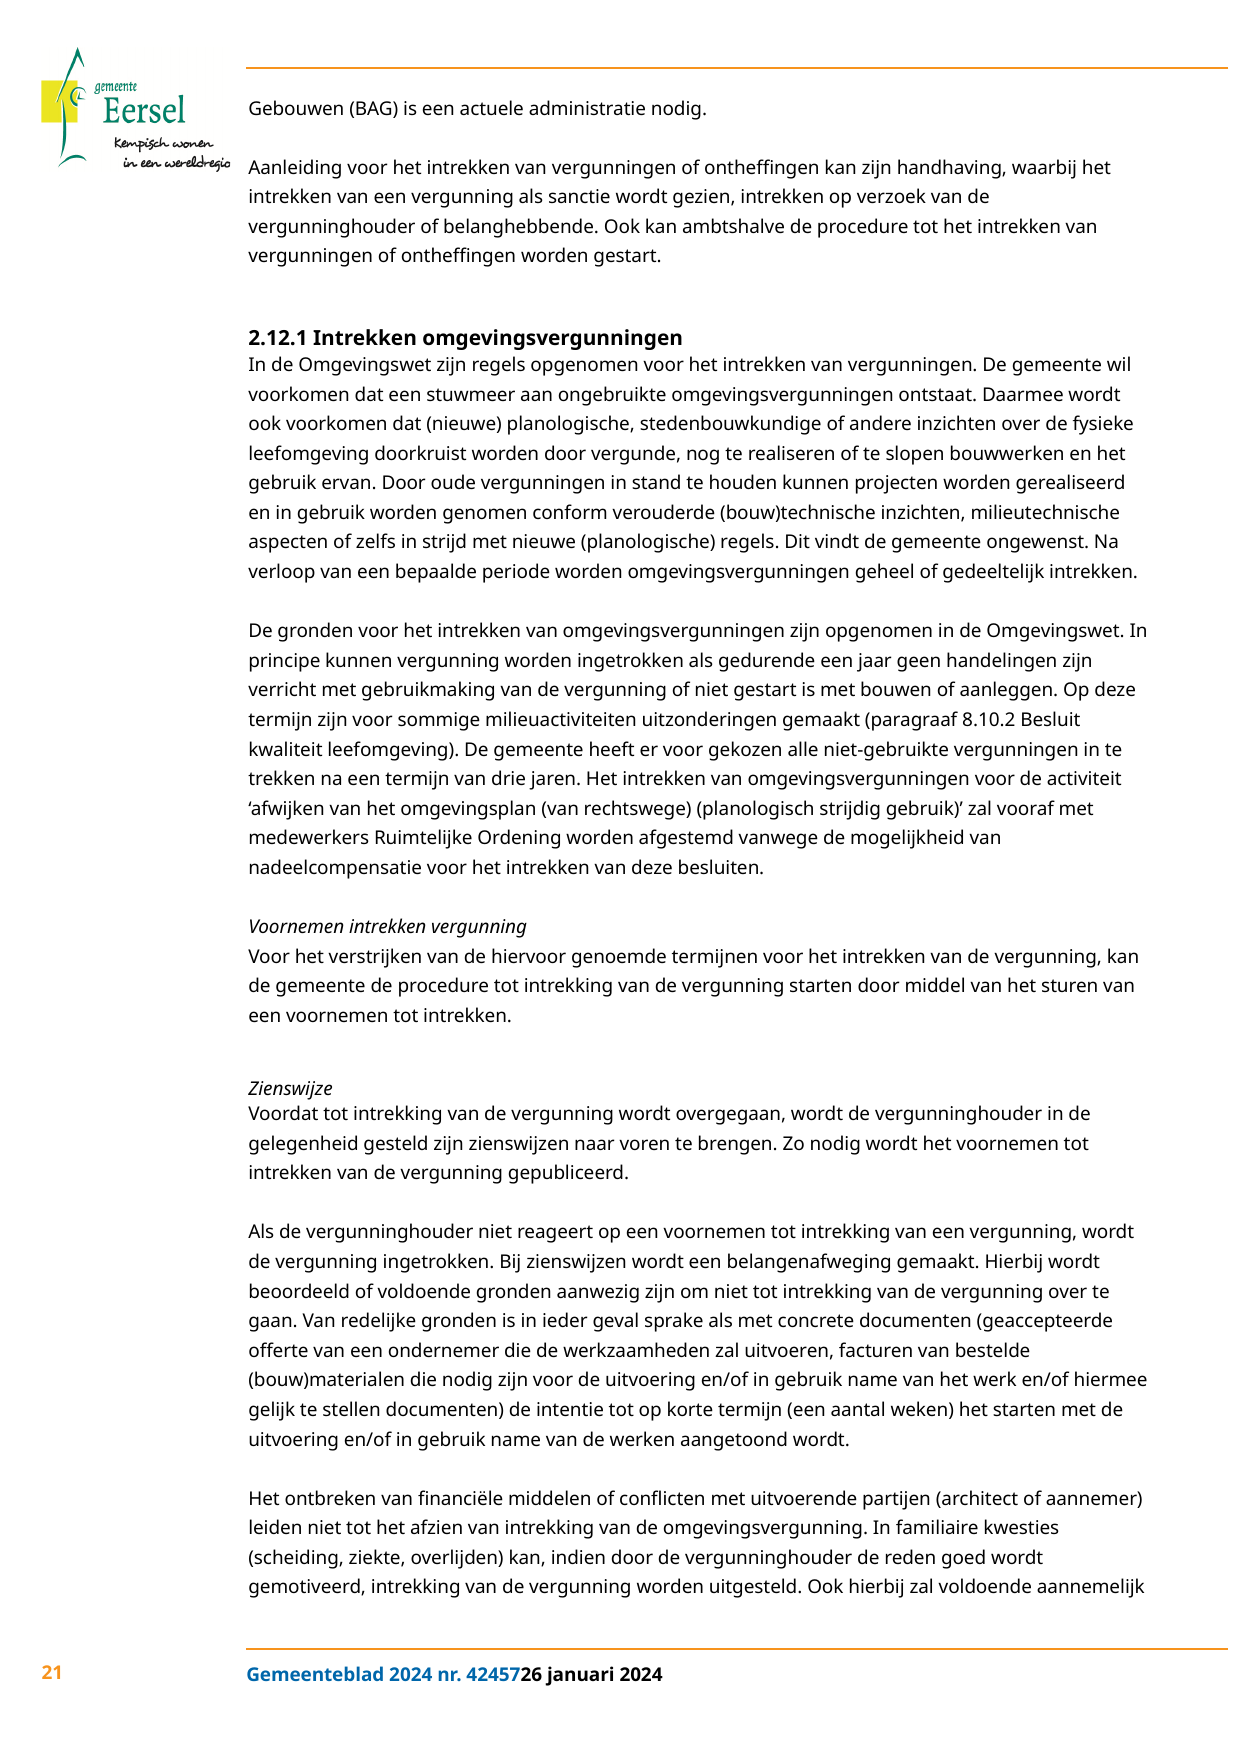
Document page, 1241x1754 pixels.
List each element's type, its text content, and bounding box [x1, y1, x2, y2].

text Zienswijze [248, 1075, 1152, 1100]
text Voornemen intrekken vergunning [248, 913, 1152, 939]
text Aanleiding voor het intrekken van vergunningen of ontheffingen kan zijn handhaving, waarbij het intrekken van een vergunning als sanctie wordt gezien, intrekken op verzoek van de vergunninghouder of belanghebbende. Ook kan ambtshalve de procedure tot het intrekken van vergunningen of ontheffingen worden gestart. [248, 154, 1152, 268]
text Voordat tot intrekking van de vergunning wordt overgegaan, wordt de vergunninghouder in de gelegenheid gesteld zijn zienswijzen naar voren te brengen. Zo nodig wordt het voornemen tot intrekken van de vergunning gepubliceerd. [248, 1100, 1152, 1185]
text De gronden voor het intrekken van omgevingsvergunningen zijn opgenomen in de Omgevingswet. In principe kunnen vergunning worden ingetrokken als gedurende een jaar geen handelingen zijn verricht met gebruikmaking van de vergunning of niet gestart is met bouwen of aanleggen. Op deze termijn zijn voor sommige milieuactiviteiten uitzonderingen gemaakt (paragraaf 8.10.2 Besluit kwaliteit leefomgeving). De gemeente heeft er voor gekozen alle niet-gebruikte vergunningen in te trekken na een termijn van drie jaren. Het intrekken van omgevingsvergunningen voor de activiteit ‘afwijken van het omgevingsplan (van rechtswege) (planologisch strijdig gebruik)’ zal vooraf met medewerkers Ruimtelijke Ordening worden afgestemd vanwege de mogelijkheid van nadeelcompensatie voor het intrekken van deze besluiten. [248, 617, 1152, 880]
text Als de vergunninghouder niet reageert op een voornemen tot intrekking van een vergunning, wordt de vergunning ingetrokken. Bij zienswijzen wordt een belangenafweging gemaakt. Hierbij wordt beoordeeld of voldoende gronden aanwezig zijn om niet tot intrekking van de vergunning over te gaan. Van redelijke gronden is in ieder geval sprake als met concrete documenten (geaccepteerde offerte van een ondernemer die de werkzaamheden zal uitvoeren, facturen van bestelde (bouw)materialen die nodig zijn voor de uitvoering en/of in gebruik name van het werk en/of hiermee gelijk te stellen documenten) de intentie tot op korte termijn (een aantal weken) het starten met de uitvoering en/of in gebruik name van de werken aangetoond wordt. [248, 1219, 1152, 1452]
text Het ontbreken van financiële middelen of conflicten met uitvoerende partijen (architect of aannemer) leiden niet tot het afzien van intrekking van de omgevingsvergunning. In familiaire kwesties (scheiding, ziekte, overlijden) kan, indien door de vergunninghouder de reden goed wordt gemotiveerd, intrekking van de vergunning worden uitgesteld. Ook hierbij zal voldoende aannemelijk [248, 1485, 1152, 1599]
picture [41, 47, 231, 172]
text In de Omgevingswet zijn regels opgenomen voor het intrekken van vergunningen. De gemeente wil voorkomen dat een stuwmeer aan ongebruikte omgevingsvergunningen ontstaat. Daarmee wordt ook voorkomen dat (nieuwe) planologische, stedenbouwkundige of andere inzichten over de fysieke leefomgeving doorkruist worden door vergunde, nog te realiseren of te slopen bouwwerken en het gebruik ervan. Door oude vergunningen in stand te houden kunnen projecten worden gerealiseerd en in gebruik worden genomen conform verouderde (bouw)technische inzichten, milieutechnische aspecten of zelfs in strijd met nieuwe (planologische) regels. Dit vindt de gemeente ongewenst. Na verloop van een bepaalde periode worden omgevingsvergunningen geheel of gedeeltelijk intrekken. [248, 351, 1152, 584]
text Voor het verstrijken van de hiervoor genoemde termijnen voor het intrekken van de vergunning, kan de gemeente de procedure tot intrekking van de vergunning starten door middel van het sturen van een voornemen tot intrekken. [248, 943, 1152, 1028]
text 2.12.1 Intrekken omgevingsvergunningen [248, 323, 1152, 351]
text Gebouwen (BAG) is een actuele administratie nodig. [248, 95, 1152, 121]
